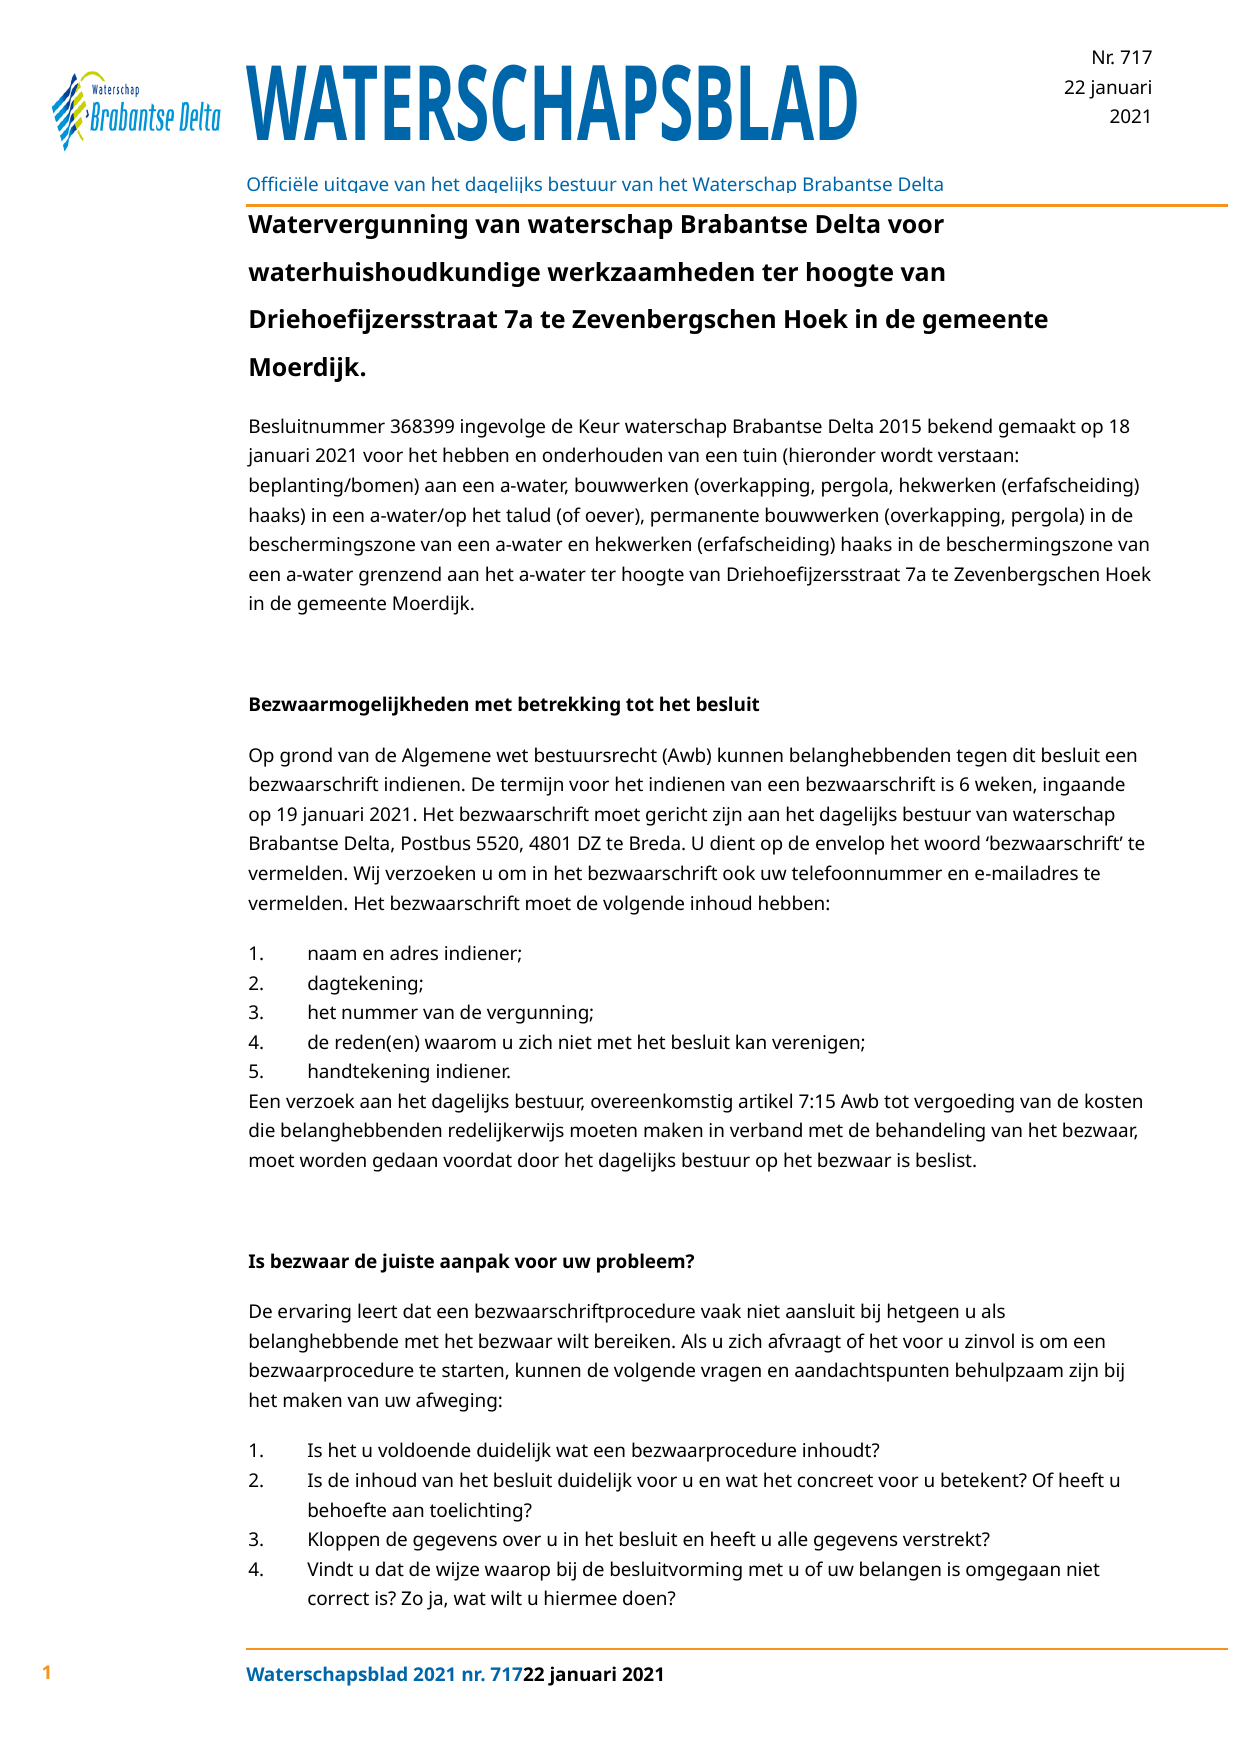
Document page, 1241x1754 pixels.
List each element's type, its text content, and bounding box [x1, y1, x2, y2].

list Is de inhoud van het besluit duidelijk voor u en wat het concreet voor u betekent? Of heeft u behoefte aan toelichting? [248, 1467, 1152, 1523]
text Is bezwaar de juiste aanpak voor uw probleem? [248, 1248, 1152, 1274]
list Kloppen de gegevens over u in het besluit en heeft u alle gegevens verstrekt? [248, 1526, 1152, 1552]
text Op grond van de Algemene wet bestuursrecht (Awb) kunnen belanghebbenden tegen dit besluit een bezwaarschrift indienen. De termijn voor het indienen van een bezwaarschrift is 6 weken, ingaande op 19 januari 2021. Het bezwaarschrift moet gericht zijn aan het dagelijks bestuur van waterschap Brabantse Delta, Postbus 5520, 4801 DZ te Breda. U dient op de envelop het woord ‘bezwaarschrift’ te vermelden. Wij verzoeken u om in het bezwaarschrift ook uw telefoonnummer en e‑mailadres te vermelden. Het bezwaarschrift moet de volgende inhoud hebben: [248, 742, 1152, 916]
list het nummer van de vergunning; [248, 999, 1152, 1025]
picture [41, 47, 231, 172]
text Bezwaarmogelijkheden met betrekking tot het besluit [248, 691, 1152, 717]
list dagtekening; [248, 970, 1152, 996]
list naam en adres indiener; [248, 940, 1152, 966]
list handtekening indiener. [248, 1058, 1152, 1084]
list Vindt u dat de wijze waarop bij de besluitvorming met u of uw belangen is omgegaan niet correct is? Zo ja, wat wilt u hiermee doen? [248, 1556, 1152, 1611]
text Watervergunning van waterschap Brabantse Delta voor waterhuishoudkundige werkzaamheden ter hoogte van Driehoefijzersstraat 7a te Zevenbergschen Hoek in de gemeente Moerdijk. [248, 207, 1152, 384]
list de reden(en) waarom u zich niet met het besluit kan verenigen; [248, 1029, 1152, 1055]
text Besluitnummer 368399 ingevolge de Keur waterschap Brabantse Delta 2015 bekend gemaakt op 18 januari 2021 voor het hebben en onderhouden van een tuin (hieronder wordt verstaan: beplanting/bomen) aan een a-water, bouwwerken (overkapping, pergola, hekwerken (erfafscheiding) haaks) in een a-water/op het talud (of oever), permanente bouwwerken (overkapping, pergola) in de beschermingszone van een a-water en hekwerken (erfafscheiding) haaks in de beschermingszone van een a-water grenzend aan het a-water ter hoogte van Driehoefijzersstraat 7a te Zevenbergschen Hoek in de gemeente Moerdijk. [248, 413, 1152, 616]
list Is het u voldoende duidelijk wat een bezwaarprocedure inhoudt? [248, 1438, 1152, 1463]
text De ervaring leert dat een bezwaarschriftprocedure vaak niet aansluit bij hetgeen u als belanghebbende met het bezwaar wilt bereiken. Als u zich afvraagt of het voor u zinvol is om een bezwaarprocedure te starten, kunnen de volgende vragen en aandachtspunten behulpzaam zijn bij het maken van uw afweging: [248, 1298, 1152, 1413]
text Een verzoek aan het dagelijks bestuur, overeenkomstig artikel 7:15 Awb tot vergoeding van de kosten die belanghebbenden redelijkerwijs moeten maken in verband met de behandeling van het bezwaar, moet worden gedaan voordat door het dagelijks bestuur op het bezwaar is beslist. [248, 1088, 1152, 1173]
